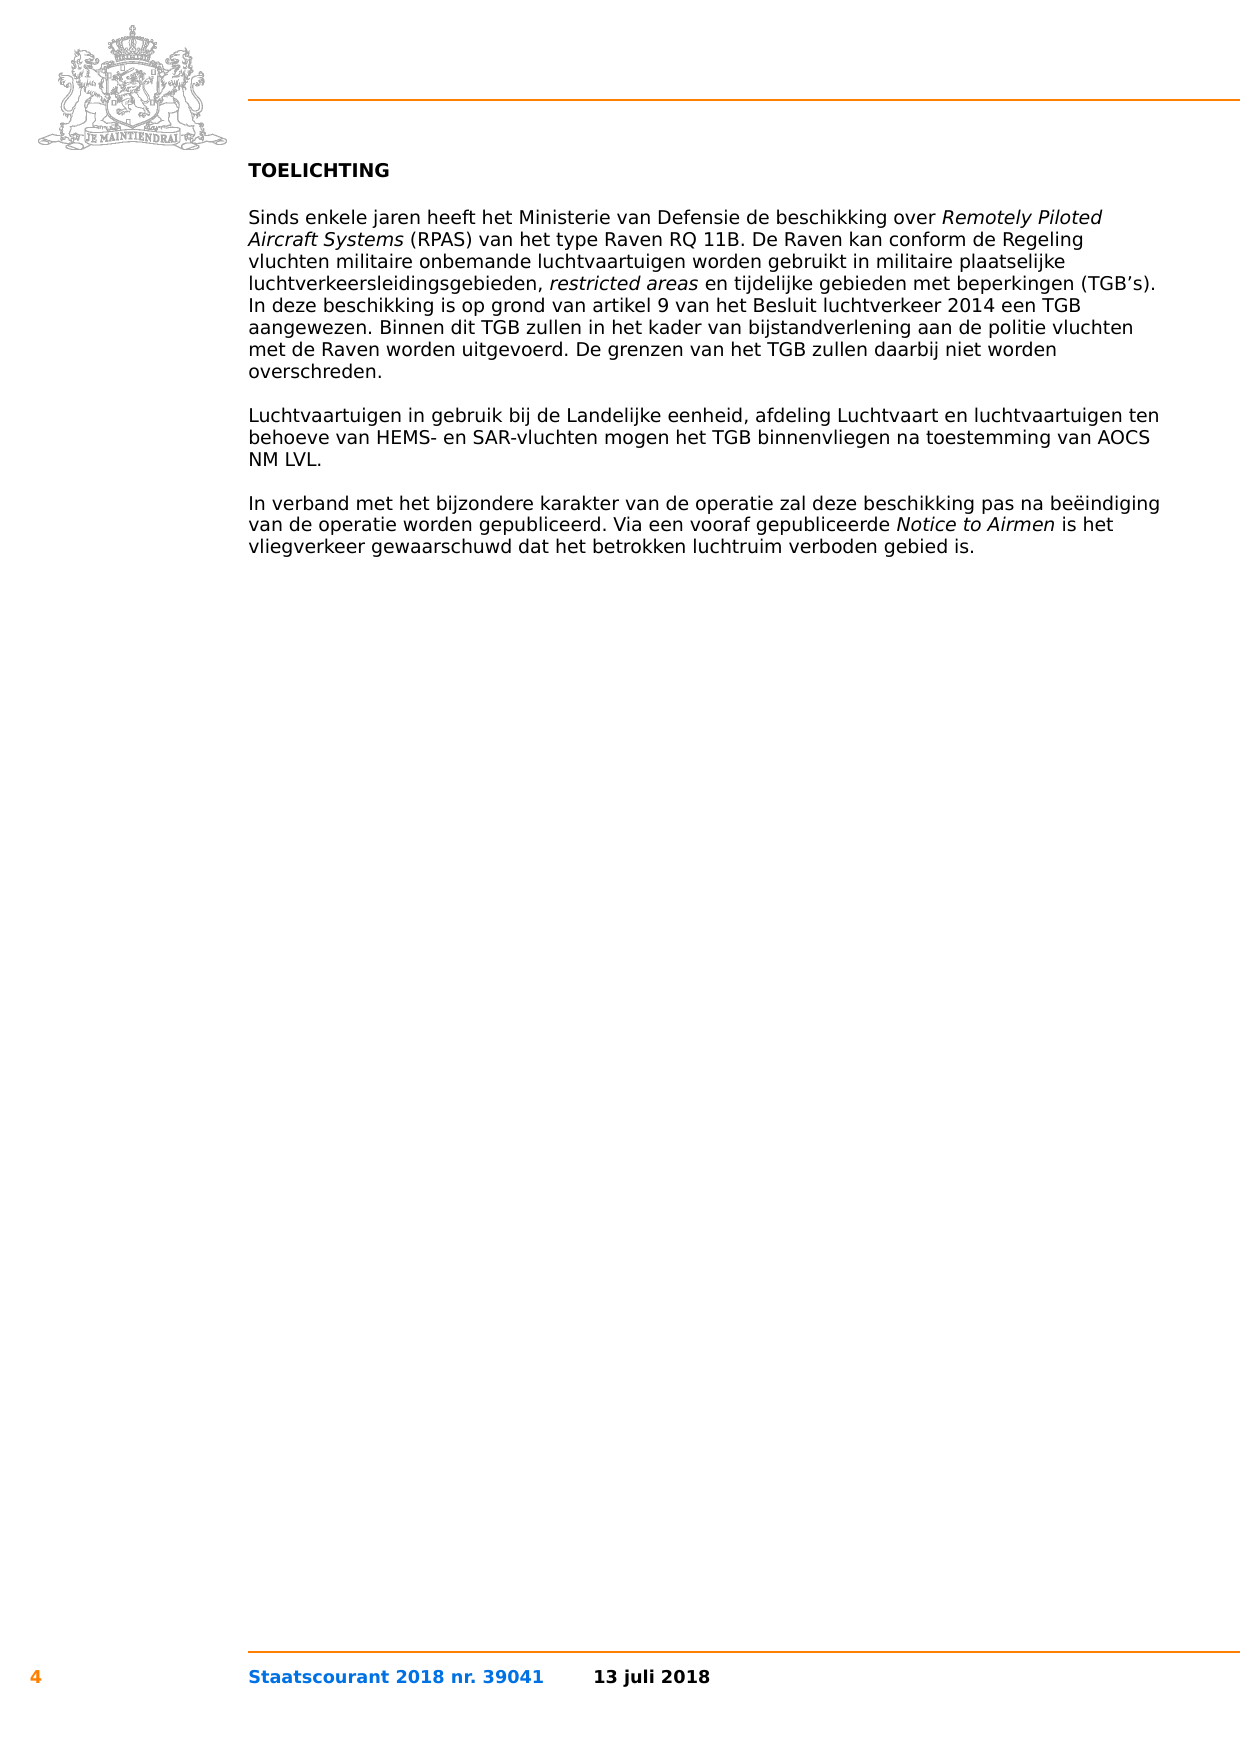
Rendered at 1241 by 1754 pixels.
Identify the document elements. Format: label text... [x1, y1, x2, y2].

text Luchtvaartuigen in gebruik bij de Landelijke eenheid, afdeling Luchtvaart en luchtvaartuigen ten behoeve van HEMS- en SAR-vluchten mogen het TGB binnenvliegen na toestemming van AOCS NM LVL. [248, 404, 1163, 471]
text In verband met het bijzondere karakter van de operatie zal deze beschikking pas na beëindiging van de operatie worden gepubliceerd. Via een vooraf gepubliceerde Notice to Airmen is het vliegverkeer gewaarschuwd dat het betrokken luchtruim verboden gebied is. [248, 492, 1163, 558]
subtitle TOELICHTING [248, 160, 1163, 182]
text Sinds enkele jaren heeft het Ministerie van Defensie de beschikking over Remotely Piloted Aircraft Systems (RPAS) van het type Raven RQ 11B. De Raven kan conform de Regeling vluchten militaire onbemande luchtvaartuigen worden gebruikt in militaire plaatselijke luchtverkeersleidingsgebieden, restricted areas en tijdelijke gebieden met beperkingen (TGB’s). In deze beschikking is op grond van artikel 9 van het Besluit luchtverkeer 2014 een TGB aangewezen. Binnen dit TGB zullen in het kader van bijstandverlening aan de politie vluchten met de Raven worden uitgevoerd. De grenzen van het TGB zullen daarbij niet worden overschreden. [248, 207, 1163, 383]
picture [38, 25, 227, 150]
